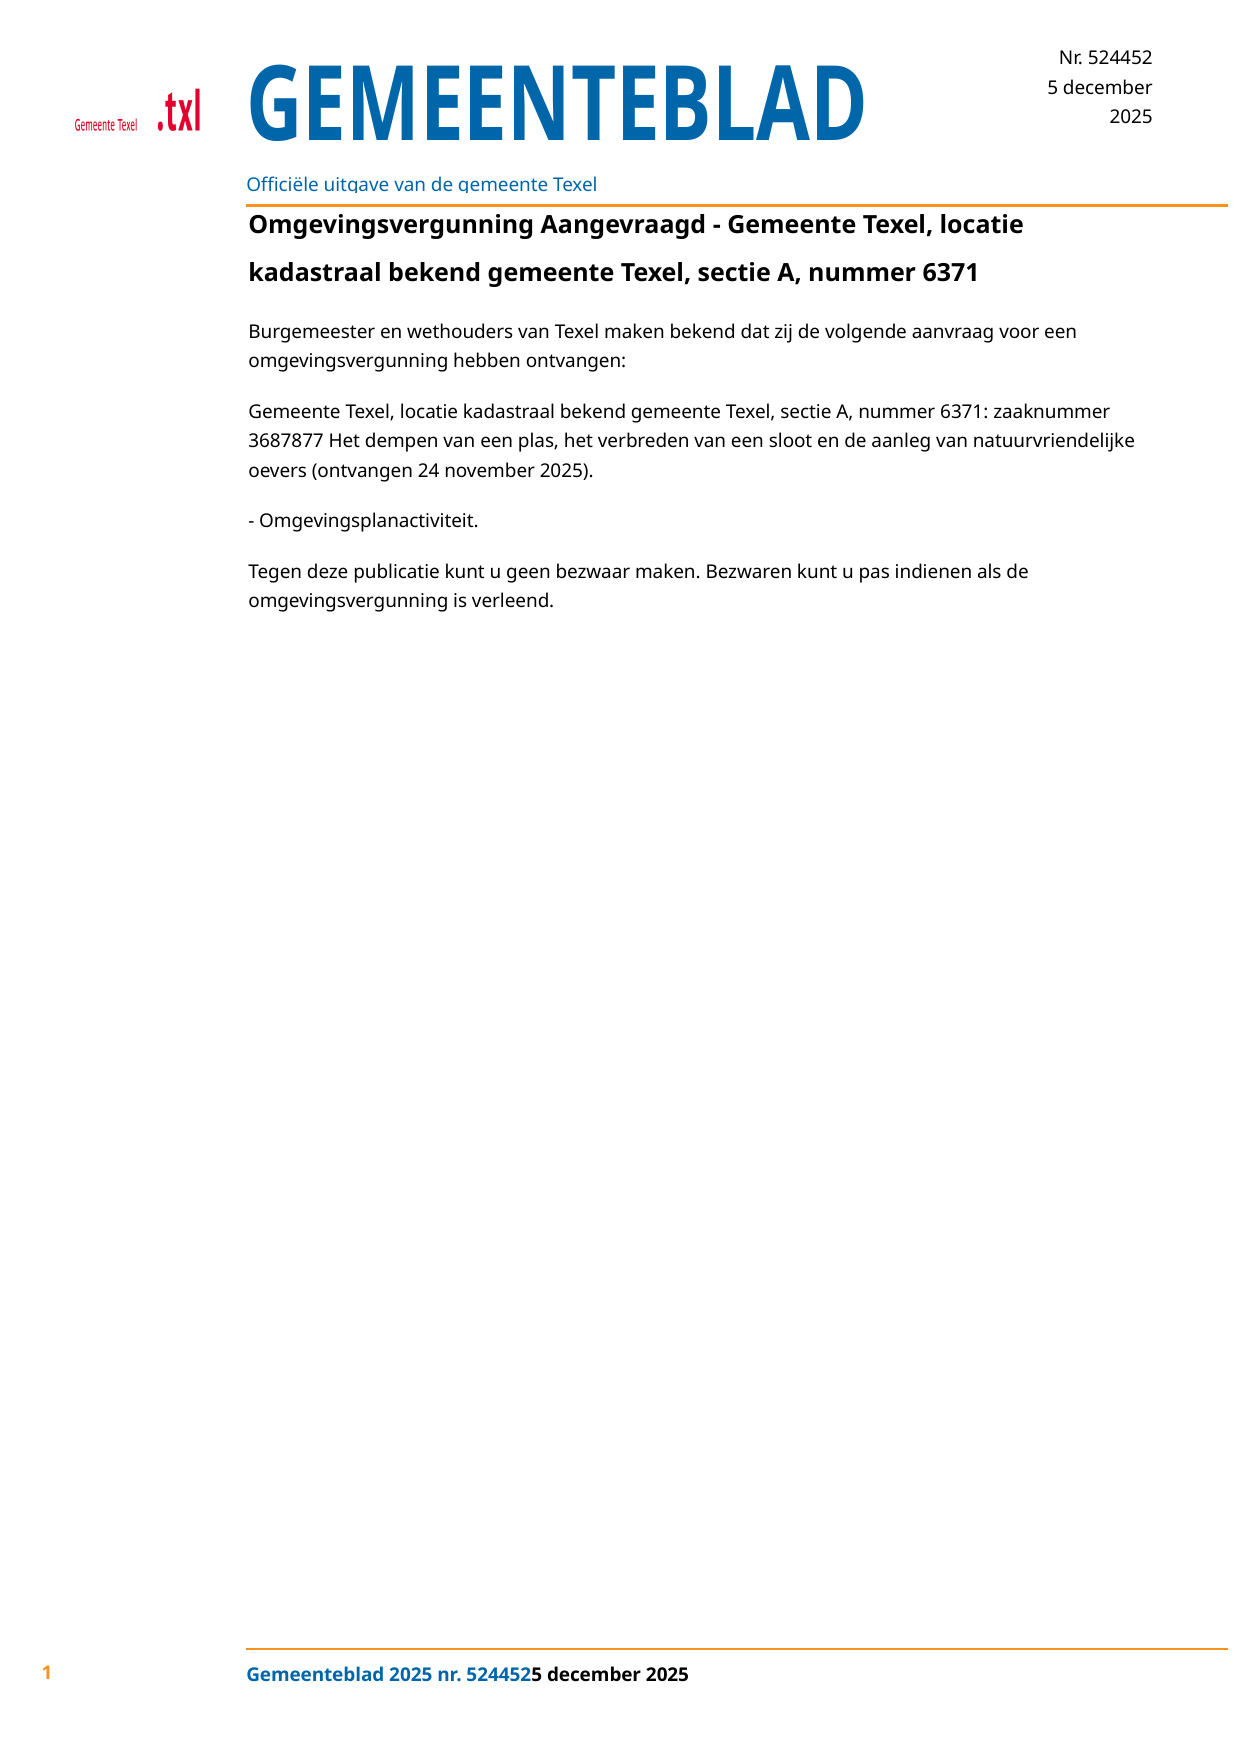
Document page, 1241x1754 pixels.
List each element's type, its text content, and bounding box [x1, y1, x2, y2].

text Burgemeester en wethouders van Texel maken bekend dat zij de volgende aanvraag voor een omgevingsvergunning hebben ontvangen: [248, 318, 1152, 373]
text Omgevingsvergunning Aangevraagd - Gemeente Texel, locatie kadastraal bekend gemeente Texel, sectie A, nummer 6371 [248, 207, 1152, 288]
text - Omgevingsplanactiviteit. [248, 507, 1152, 533]
picture [41, 47, 231, 172]
text Gemeente Texel, locatie kadastraal bekend gemeente Texel, sectie A, nummer 6371: zaaknummer 3687877 Het dempen van een plas, het verbreden van een sloot en de aanleg van natuurvriendelijke oevers (ontvangen 24 november 2025). [248, 398, 1152, 483]
text Tegen deze publicatie kunt u geen bezwaar maken. Bezwaren kunt u pas indienen als de omgevingsvergunning is verleend. [248, 558, 1152, 613]
